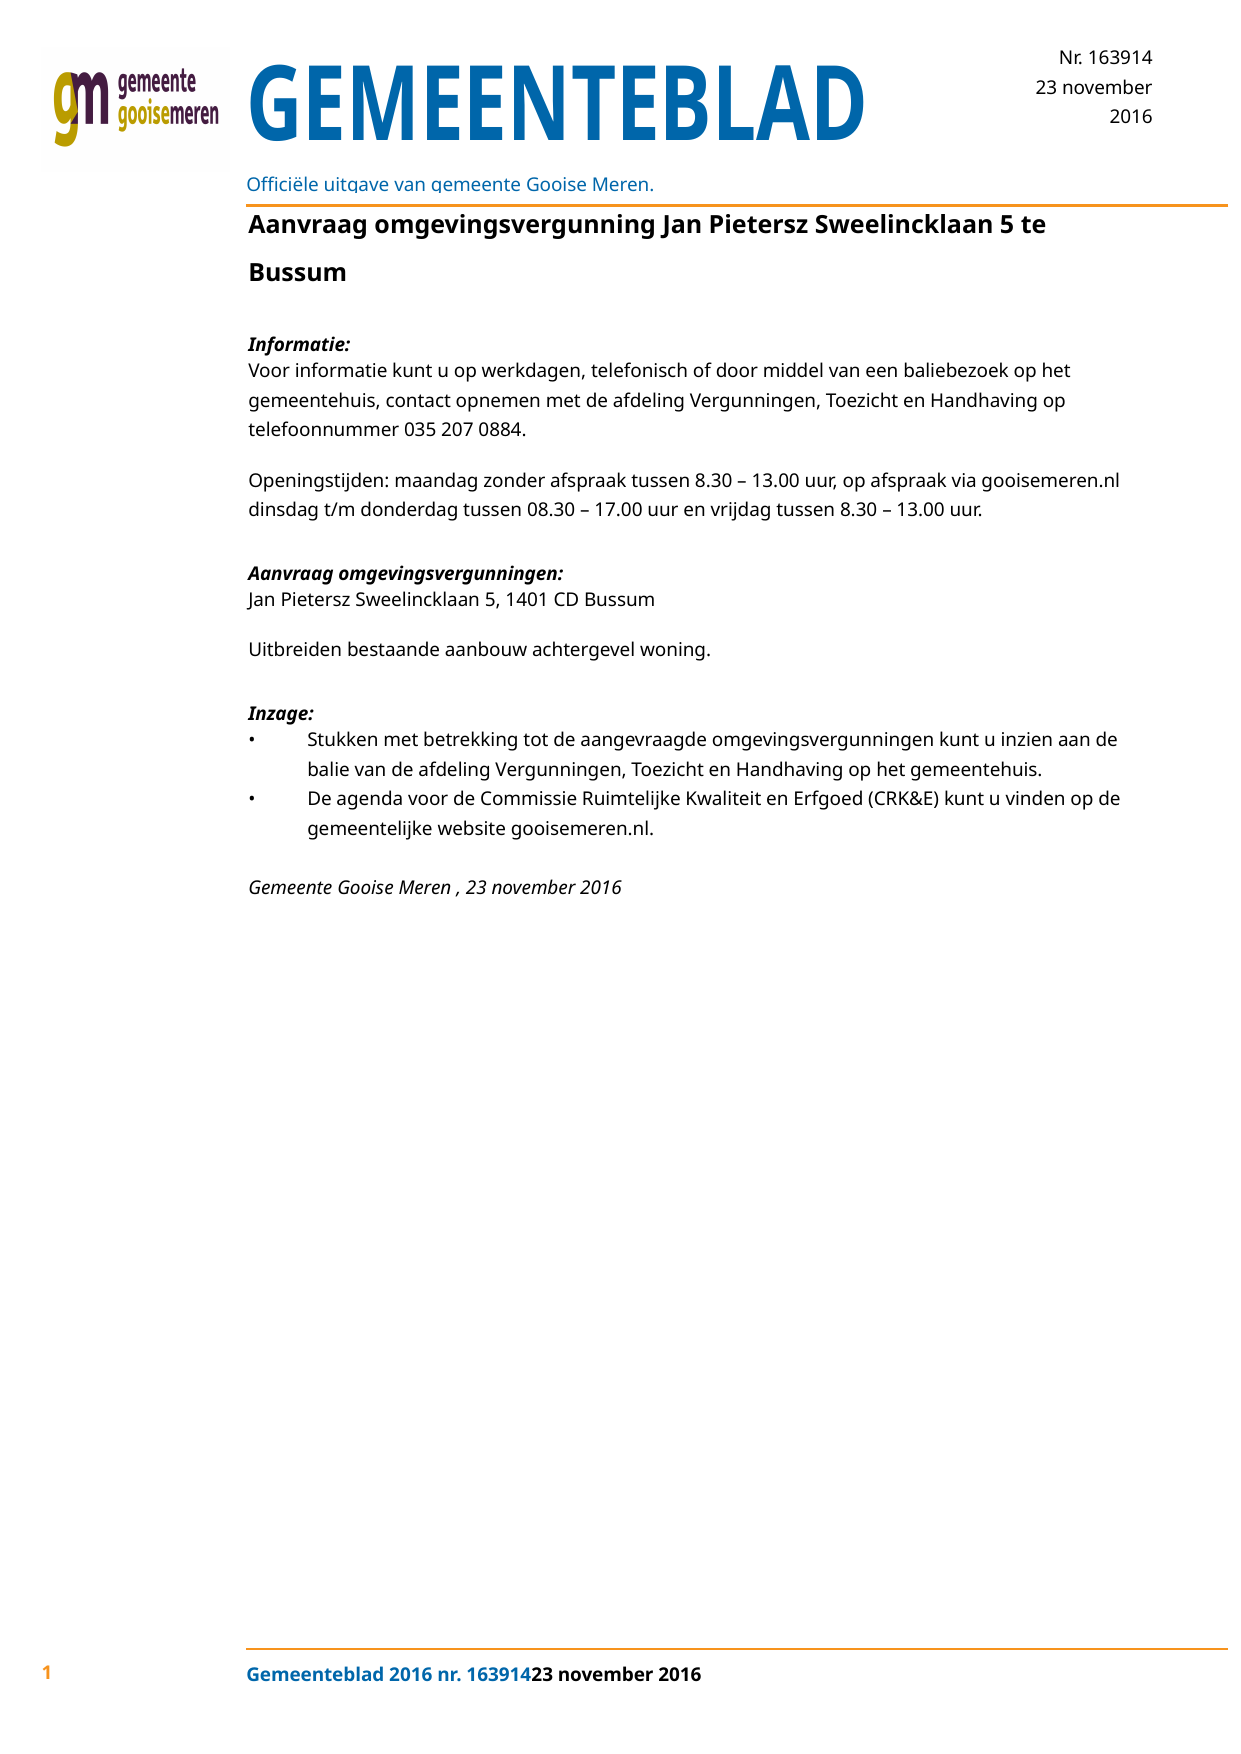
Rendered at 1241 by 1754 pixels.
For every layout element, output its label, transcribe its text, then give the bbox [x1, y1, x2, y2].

text Voor informatie kunt u op werkdagen, telefonisch of door middel van een baliebezoek op het gemeentehuis, contact opnemen met de afdeling Vergunningen, Toezicht en Handhaving op telefoonnummer 035 207 0884. [248, 357, 1152, 442]
text Uitbreiden bestaande aanbouw achtergevel woning. [248, 636, 1152, 662]
text Informatie: [248, 331, 1152, 357]
text Inzage: [248, 700, 1152, 726]
text Aanvraag omgevingsvergunning Jan Pietersz Sweelincklaan 5 te Bussum [248, 207, 1152, 288]
text Gemeente Gooise Meren , 23 november 2016 [248, 874, 1152, 900]
picture [41, 47, 231, 172]
text Aanvraag omgevingsvergunningen: [248, 560, 1152, 586]
text Openingstijden: maandag zonder afspraak tussen 8.30 – 13.00 uur, op afspraak via gooisemeren.nl dinsdag t/m donderdag tussen 08.30 – 17.00 uur en vrijdag tussen 8.30 – 13.00 uur. [248, 467, 1152, 522]
list Stukken met betrekking tot de aangevraagde omgevingsvergunningen kunt u inzien aan de balie van de afdeling Vergunningen, Toezicht en Handhaving op het gemeentehuis. [248, 726, 1152, 781]
list De agenda voor de Commissie Ruimtelijke Kwaliteit en Erfgoed (CRK&E) kunt u vinden op de gemeentelijke website gooisemeren.nl. [248, 785, 1152, 841]
text Jan Pietersz Sweelincklaan 5, 1401 CD Bussum [248, 586, 1152, 612]
